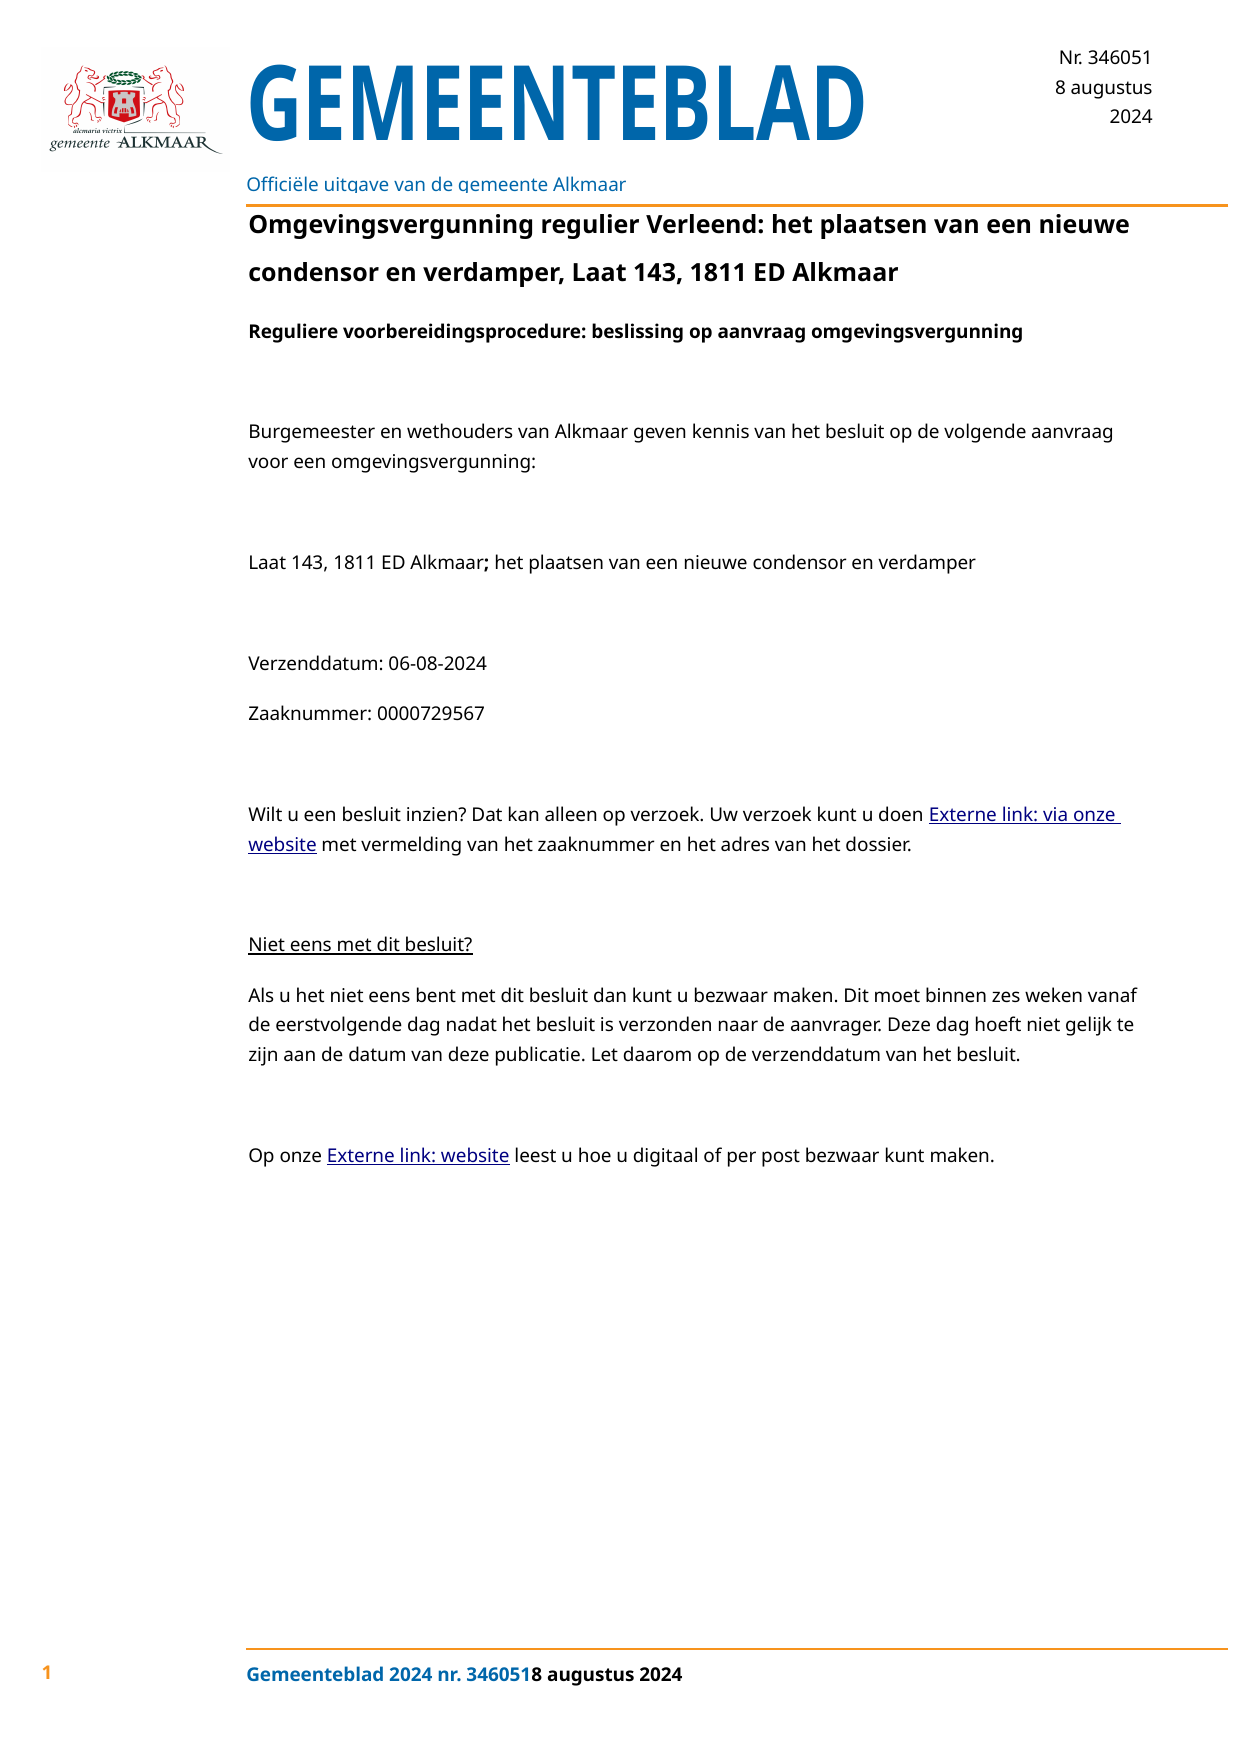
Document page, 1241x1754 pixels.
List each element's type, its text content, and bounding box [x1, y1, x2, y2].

text Op onze Externe link: website leest u hoe u digitaal of per post bezwaar kunt maken. [248, 1142, 1152, 1168]
text Reguliere voorbereidingsprocedure: beslissing op aanvraag omgevingsvergunning [248, 318, 1152, 344]
text Zaaknummer: 0000729567 [248, 700, 1152, 726]
picture [41, 47, 231, 172]
text Burgemeester en wethouders van Alkmaar geven kennis van het besluit op de volgende aanvraag voor een omgevingsvergunning: [248, 419, 1152, 474]
text Als u het niet eens bent met dit besluit dan kunt u bezwaar maken. Dit moet binnen zes weken vanaf de eerstvolgende dag nadat het besluit is verzonden naar de aanvrager. Deze dag hoeft niet gelijk te zijn aan de datum van deze publicatie. Let daarom op de verzenddatum van het besluit. [248, 982, 1152, 1067]
text Omgevingsvergunning regulier Verleend: het plaatsen van een nieuwe condensor en verdamper, Laat 143, 1811 ED Alkmaar [248, 207, 1152, 288]
text Verzenddatum: 06-08-2024 [248, 650, 1152, 676]
text Niet eens met dit besluit? [248, 932, 1152, 957]
text Wilt u een besluit inzien? Dat kan alleen op verzoek. Uw verzoek kunt u doen Externe link: via onze website met vermelding van het zaaknummer en het adres van het dossier. [248, 801, 1152, 857]
text Laat 143, 1811 ED Alkmaar; het plaatsen van een nieuwe condensor en verdamper [248, 549, 1152, 575]
